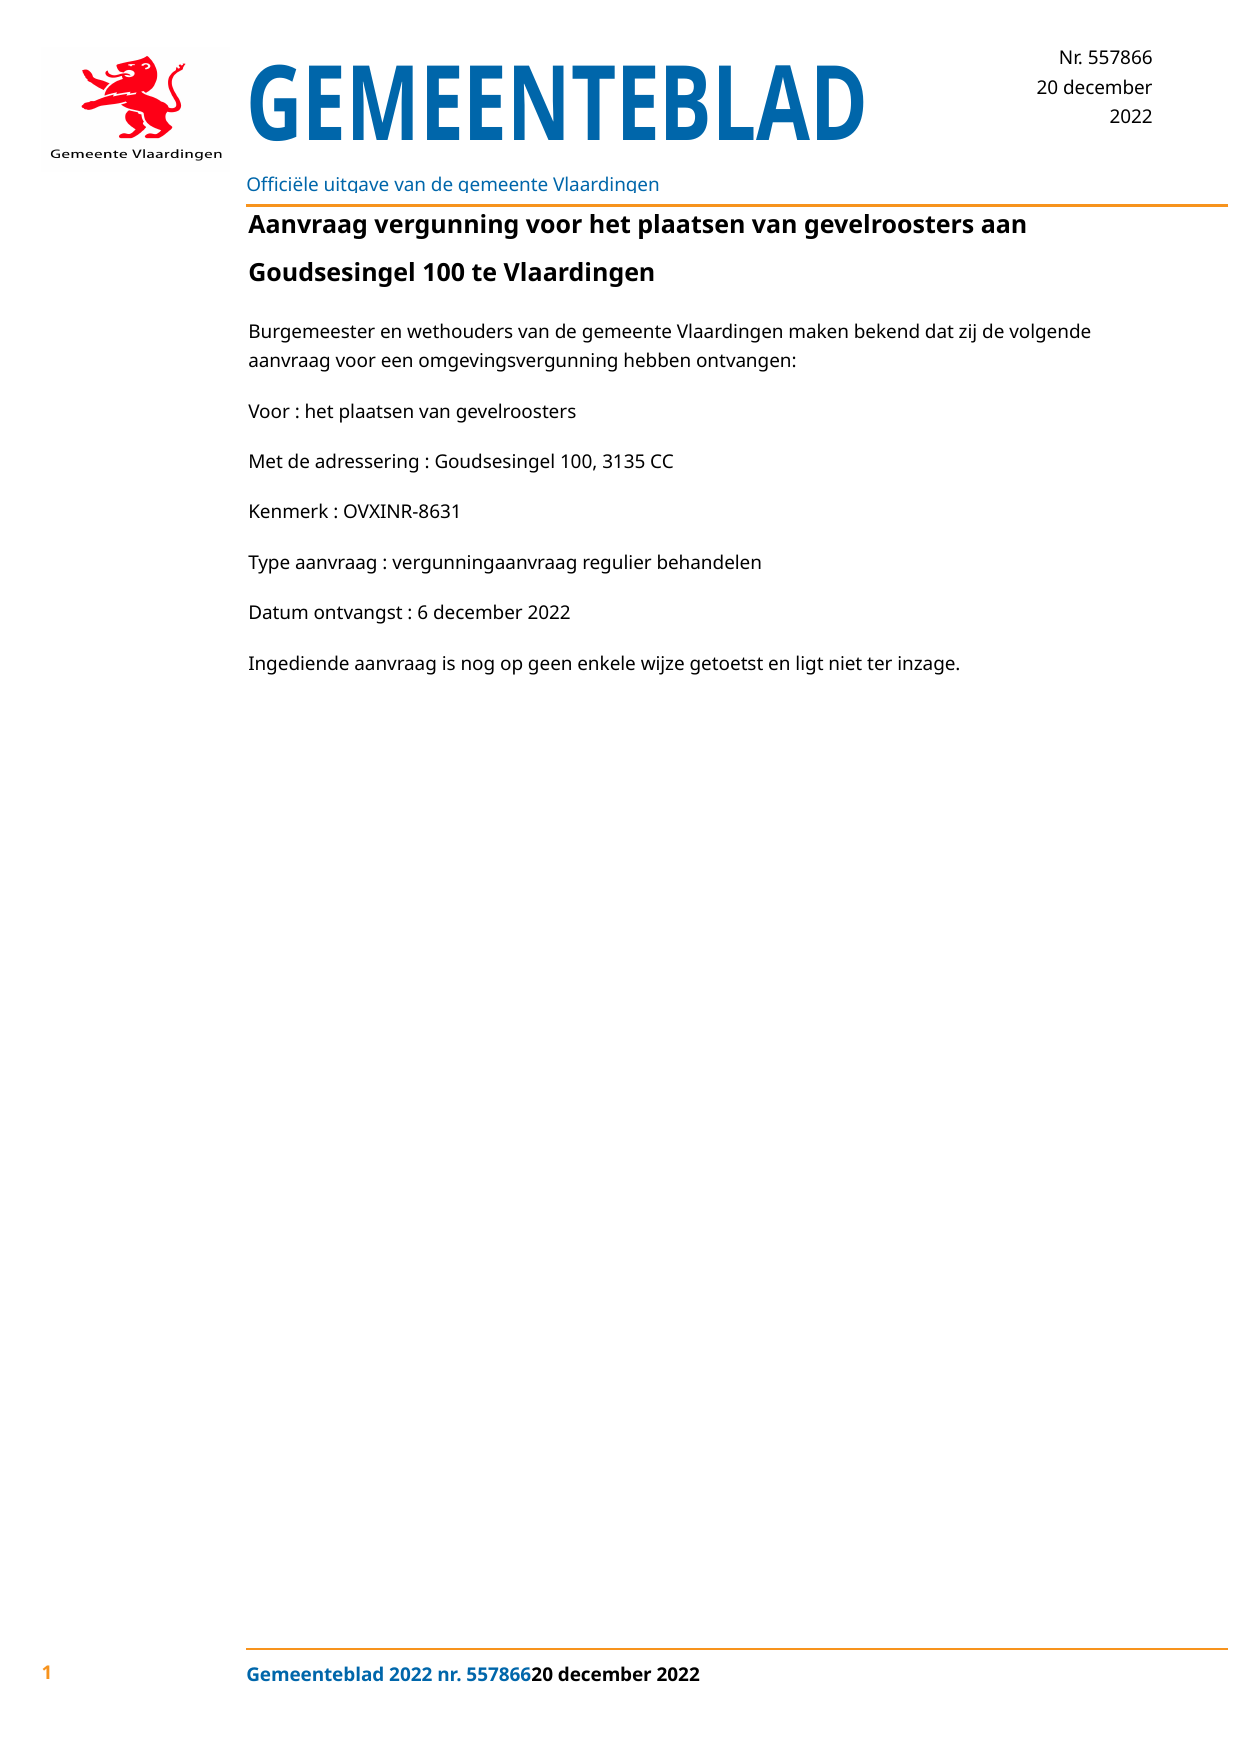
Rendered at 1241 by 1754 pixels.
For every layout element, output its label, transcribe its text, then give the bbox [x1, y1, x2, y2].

text Met de adressering : Goudsesingel 100, 3135 CC [248, 448, 1152, 474]
text Kenmerk : OVXINR-8631 [248, 499, 1152, 524]
text Voor : het plaatsen van gevelroosters [248, 398, 1152, 424]
text Ingediende aanvraag is nog op geen enkele wijze getoetst en ligt niet ter inzage. [248, 650, 1152, 676]
text Type aanvraag : vergunningaanvraag regulier behandelen [248, 549, 1152, 575]
picture [41, 47, 231, 172]
text Datum ontvangst : 6 december 2022 [248, 599, 1152, 625]
text Aanvraag vergunning voor het plaatsen van gevelroosters aan Goudsesingel 100 te Vlaardingen [248, 207, 1152, 288]
text Burgemeester en wethouders van de gemeente Vlaardingen maken bekend dat zij de volgende aanvraag voor een omgevingsvergunning hebben ontvangen: [248, 318, 1152, 373]
